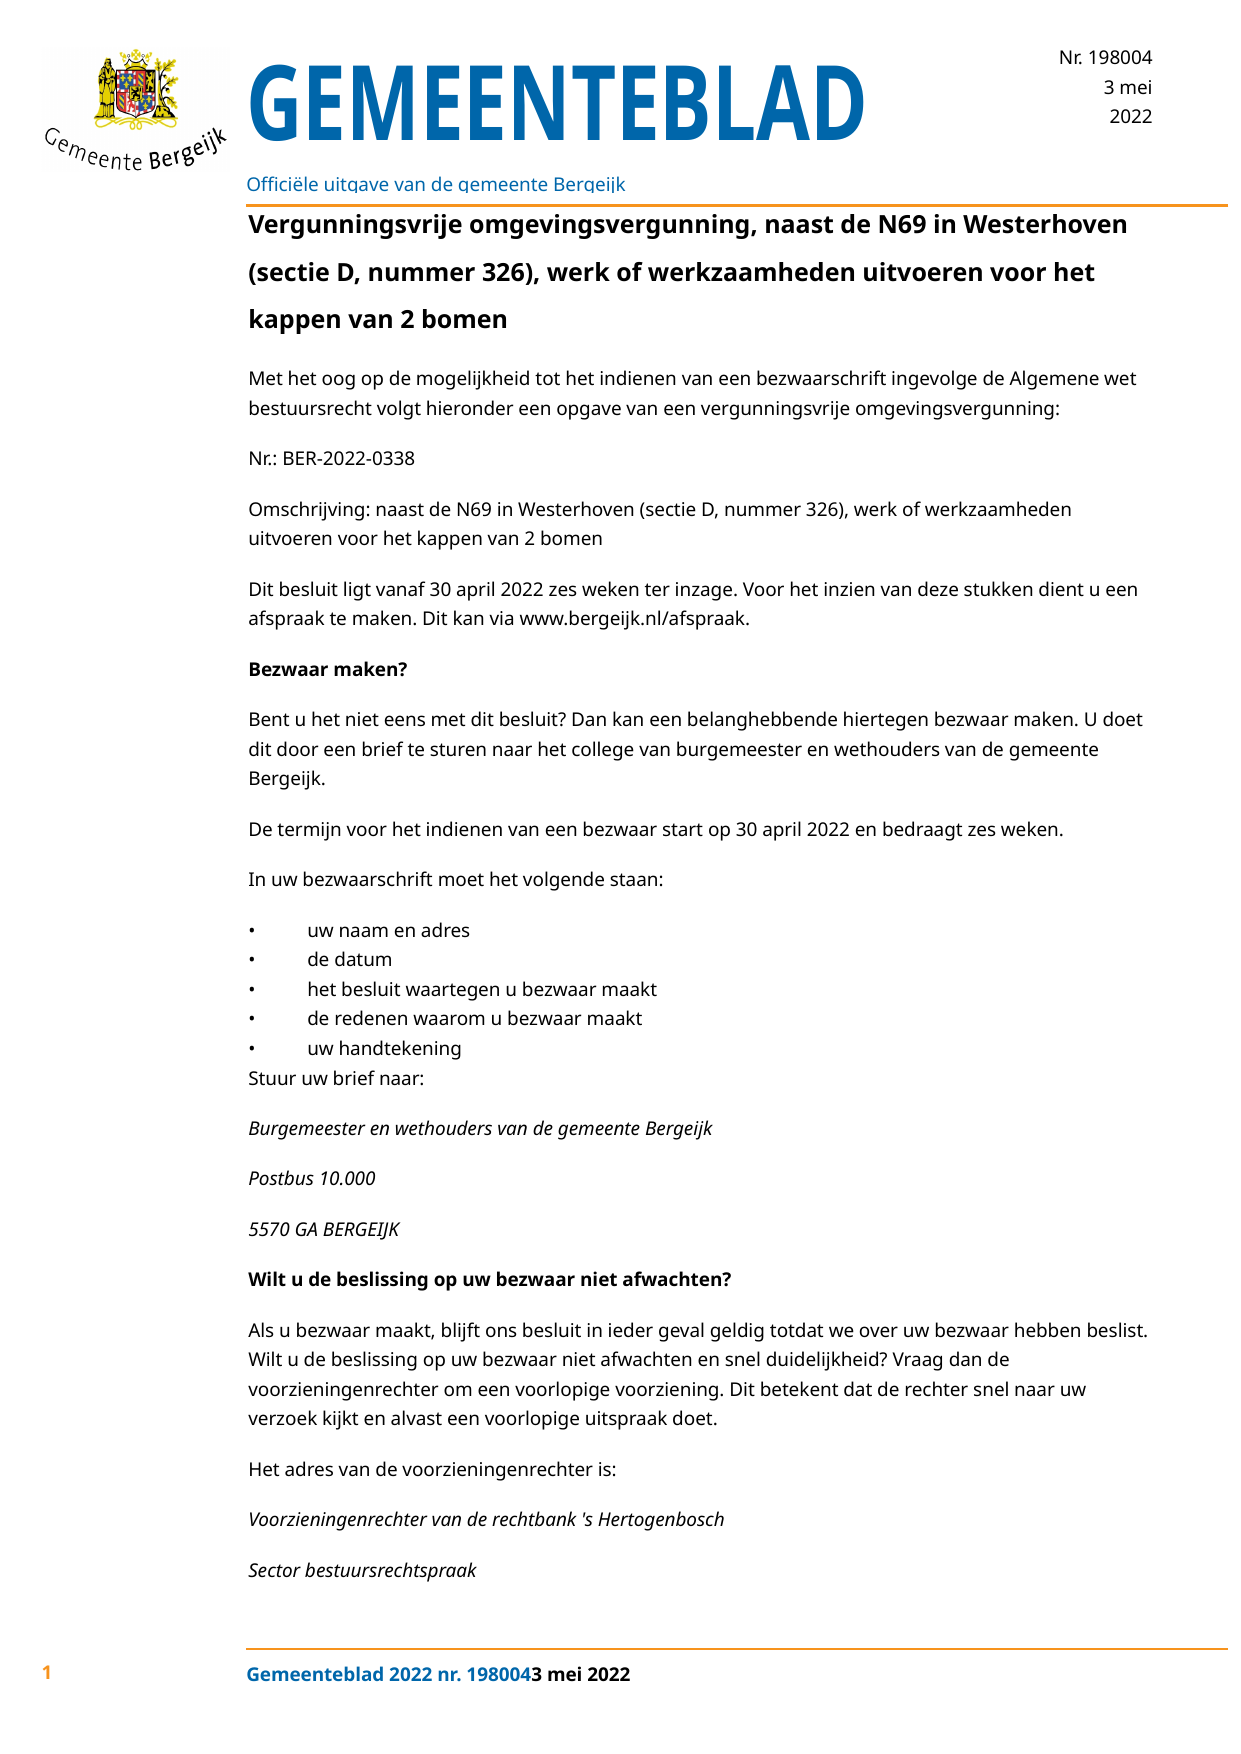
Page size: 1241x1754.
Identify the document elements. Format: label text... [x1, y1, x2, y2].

list uw handtekening [248, 1035, 1152, 1061]
text Bent u het niet eens met dit besluit? Dan kan een belanghebbende hiertegen bezwaar maken. U doet dit door een brief te sturen naar het college van burgemeester en wethouders van de gemeente Bergeijk. [248, 706, 1152, 791]
text In uw bezwaarschrift moet het volgende staan: [248, 866, 1152, 892]
text Vergunningsvrije omgevingsvergunning, naast de N69 in Westerhoven (sectie D, nummer 326), werk of werkzaamheden uitvoeren voor het kappen van 2 bomen [248, 207, 1152, 336]
text Bezwaar maken? [248, 656, 1152, 682]
text Burgemeester en wethouders van de gemeente Bergeijk [248, 1115, 1152, 1141]
text Stuur uw brief naar: [248, 1065, 1152, 1090]
text Het adres van de voorzieningenrechter is: [248, 1456, 1152, 1482]
text Omschrijving: naast de N69 in Westerhoven (sectie D, nummer 326), werk of werkzaamheden uitvoeren voor het kappen van 2 bomen [248, 496, 1152, 551]
text Dit besluit ligt vanaf 30 april 2022 zes weken ter inzage. Voor het inzien van deze stukken dient u een afspraak te maken. Dit kan via www.bergeijk.nl/afspraak. [248, 576, 1152, 631]
text Wilt u de beslissing op uw bezwaar niet afwachten? [248, 1266, 1152, 1292]
list de redenen waarom u bezwaar maakt [248, 1006, 1152, 1031]
text 5570 GA BERGEIJK [248, 1216, 1152, 1242]
text Nr.: BER-2022-0338 [248, 446, 1152, 471]
text De termijn voor het indienen van een bezwaar start op 30 april 2022 en bedraagt zes weken. [248, 816, 1152, 842]
text Voorzieningenrechter van de rechtbank 's Hertogenbosch [248, 1506, 1152, 1532]
text Als u bezwaar maakt, blijft ons besluit in ieder geval geldig totdat we over uw bezwaar hebben beslist. Wilt u de beslissing op uw bezwaar niet afwachten en snel duidelijkheid? Vraag dan de voorzieningenrechter om een voorlopige voorziening. Dit betekent dat de rechter snel naar uw verzoek kijkt en alvast een voorlopige uitspraak doet. [248, 1317, 1152, 1431]
list het besluit waartegen u bezwaar maakt [248, 976, 1152, 1002]
list de datum [248, 946, 1152, 972]
picture [41, 47, 231, 172]
text Met het oog op de mogelijkheid tot het indienen van een bezwaarschrift ingevolge de Algemene wet bestuursrecht volgt hieronder een opgave van een vergunningsvrije omgevingsvergunning: [248, 366, 1152, 421]
list uw naam en adres [248, 917, 1152, 942]
text Postbus 10.000 [248, 1166, 1152, 1191]
text Sector bestuursrechtspraak [248, 1557, 1152, 1582]
